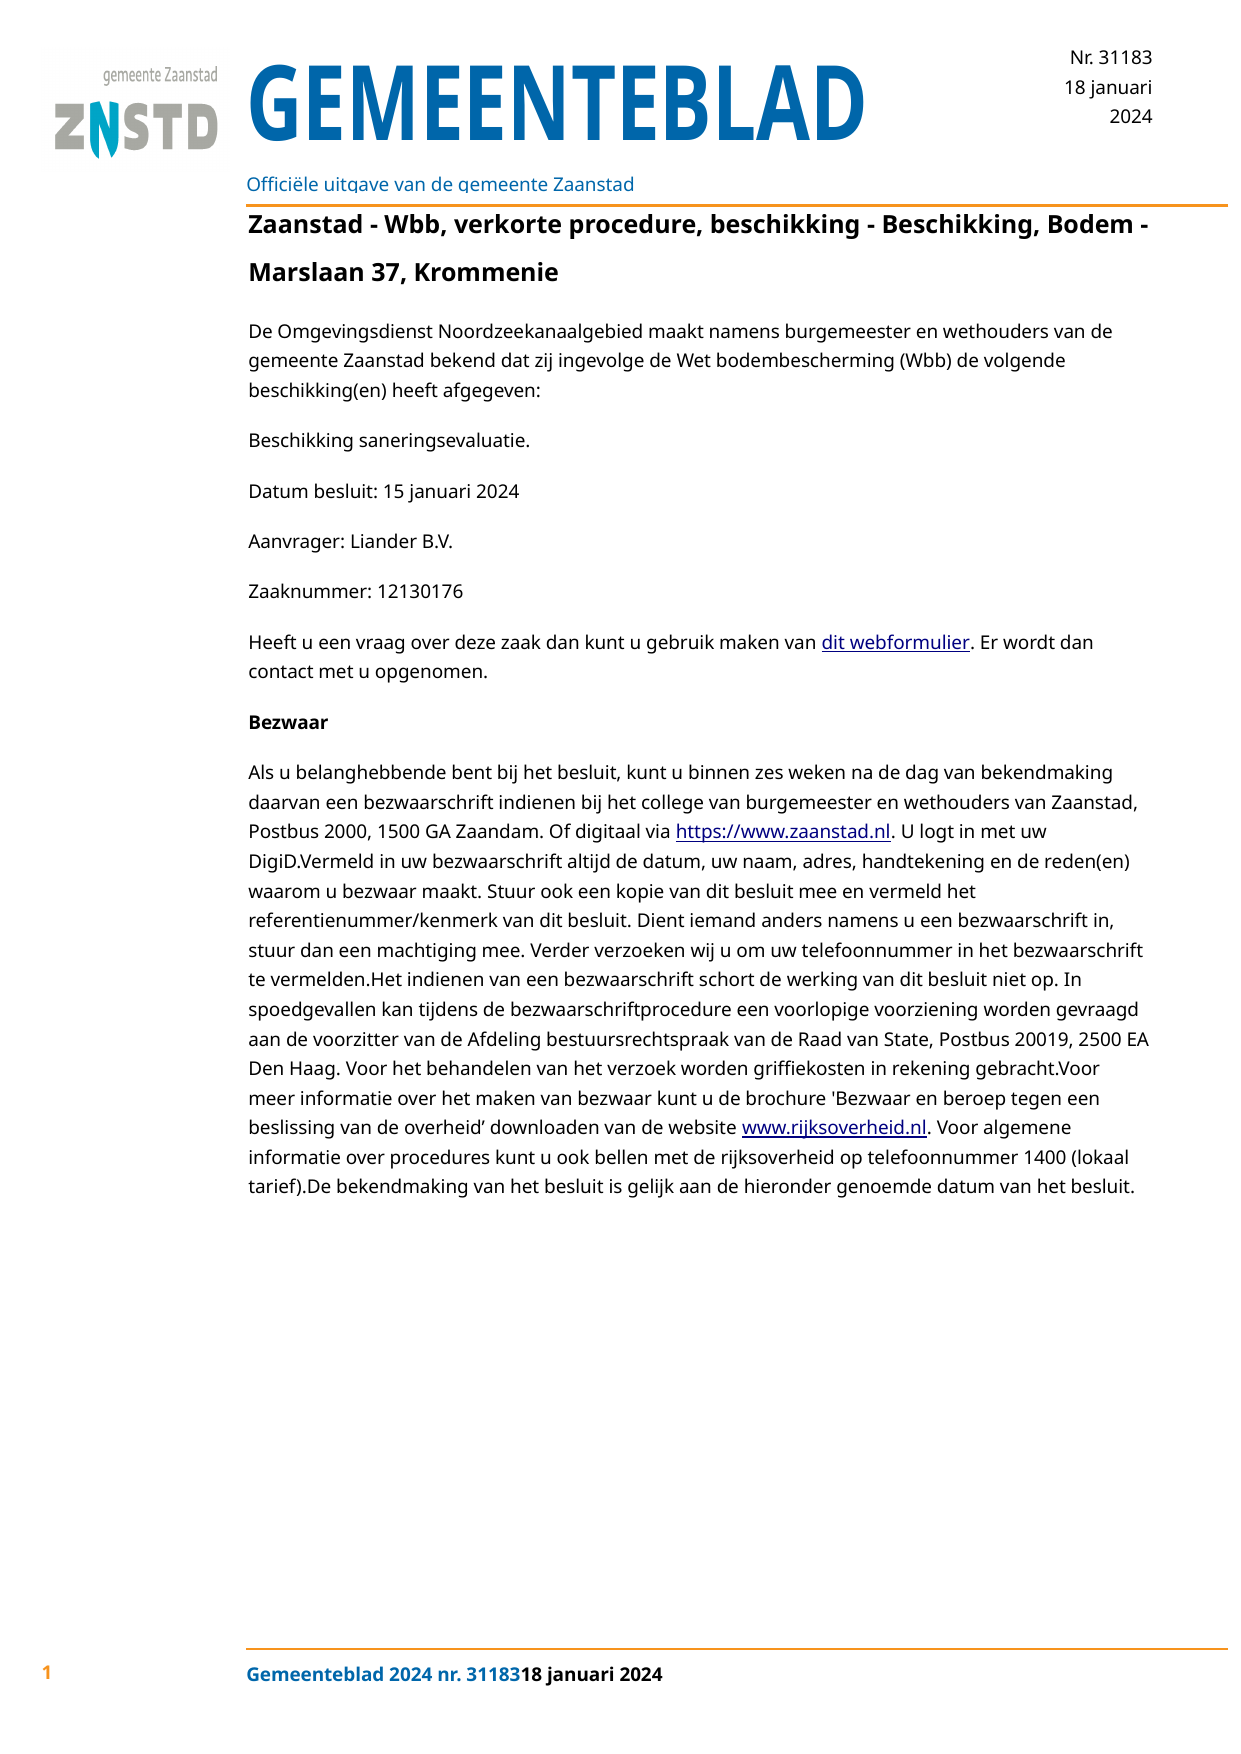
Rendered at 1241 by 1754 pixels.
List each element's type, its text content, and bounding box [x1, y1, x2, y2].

text Aanvrager: Liander B.V. [248, 528, 1152, 554]
text De Omgevingsdienst Noordzeekanaalgebied maakt namens burgemeester en wethouders van de gemeente Zaanstad bekend dat zij ingevolge de Wet bodembescherming (Wbb) de volgende beschikking(en) heeft afgegeven: [248, 318, 1152, 403]
text Datum besluit: 15 januari 2024 [248, 478, 1152, 504]
text Beschikking saneringsevaluatie. [248, 427, 1152, 453]
text Zaanstad - Wbb, verkorte procedure, beschikking - Beschikking, Bodem - Marslaan 37, Krommenie [248, 207, 1152, 288]
picture [41, 47, 231, 172]
text Bezwaar [248, 709, 1152, 735]
text Als u belanghebbende bent bij het besluit, kunt u binnen zes weken na de dag van bekendmaking daarvan een bezwaarschrift indienen bij het college van burgemeester en wethouders van Zaanstad, Postbus 2000, 1500 GA Zaandam. Of digitaal via https://www.zaanstad.nl. U logt in met uw DigiD.Vermeld in uw bezwaarschrift altijd de datum, uw naam, adres, handtekening en de reden(en) waarom u bezwaar maakt. Stuur ook een kopie van dit besluit mee en vermeld het referentienummer/kenmerk van dit besluit. Dient iemand anders namens u een bezwaarschrift in, stuur dan een machtiging mee. Verder verzoeken wij u om uw telefoonnummer in het bezwaarschrift te vermelden.Het indienen van een bezwaarschrift schort de werking van dit besluit niet op. In spoedgevallen kan tijdens de bezwaarschriftprocedure een voorlopige voorziening worden gevraagd aan de voorzitter van de Afdeling bestuursrechtspraak van de Raad van State, Postbus 20019, 2500 EA Den Haag. Voor het behandelen van het verzoek worden griffiekosten in rekening gebracht.Voor meer informatie over het maken van bezwaar kunt u de brochure 'Bezwaar en beroep tegen een beslissing van de overheid’ downloaden van de website www.rijksoverheid.nl. Voor algemene informatie over procedures kunt u ook bellen met de rijksoverheid op telefoonnummer 1400 (lokaal tarief).De bekendmaking van het besluit is gelijk aan de hieronder genoemde datum van het besluit. [248, 759, 1152, 1199]
text Zaaknummer: 12130176 [248, 579, 1152, 604]
text Heeft u een vraag over deze zaak dan kunt u gebruik maken van dit webformulier. Er wordt dan contact met u opgenomen. [248, 629, 1152, 684]
